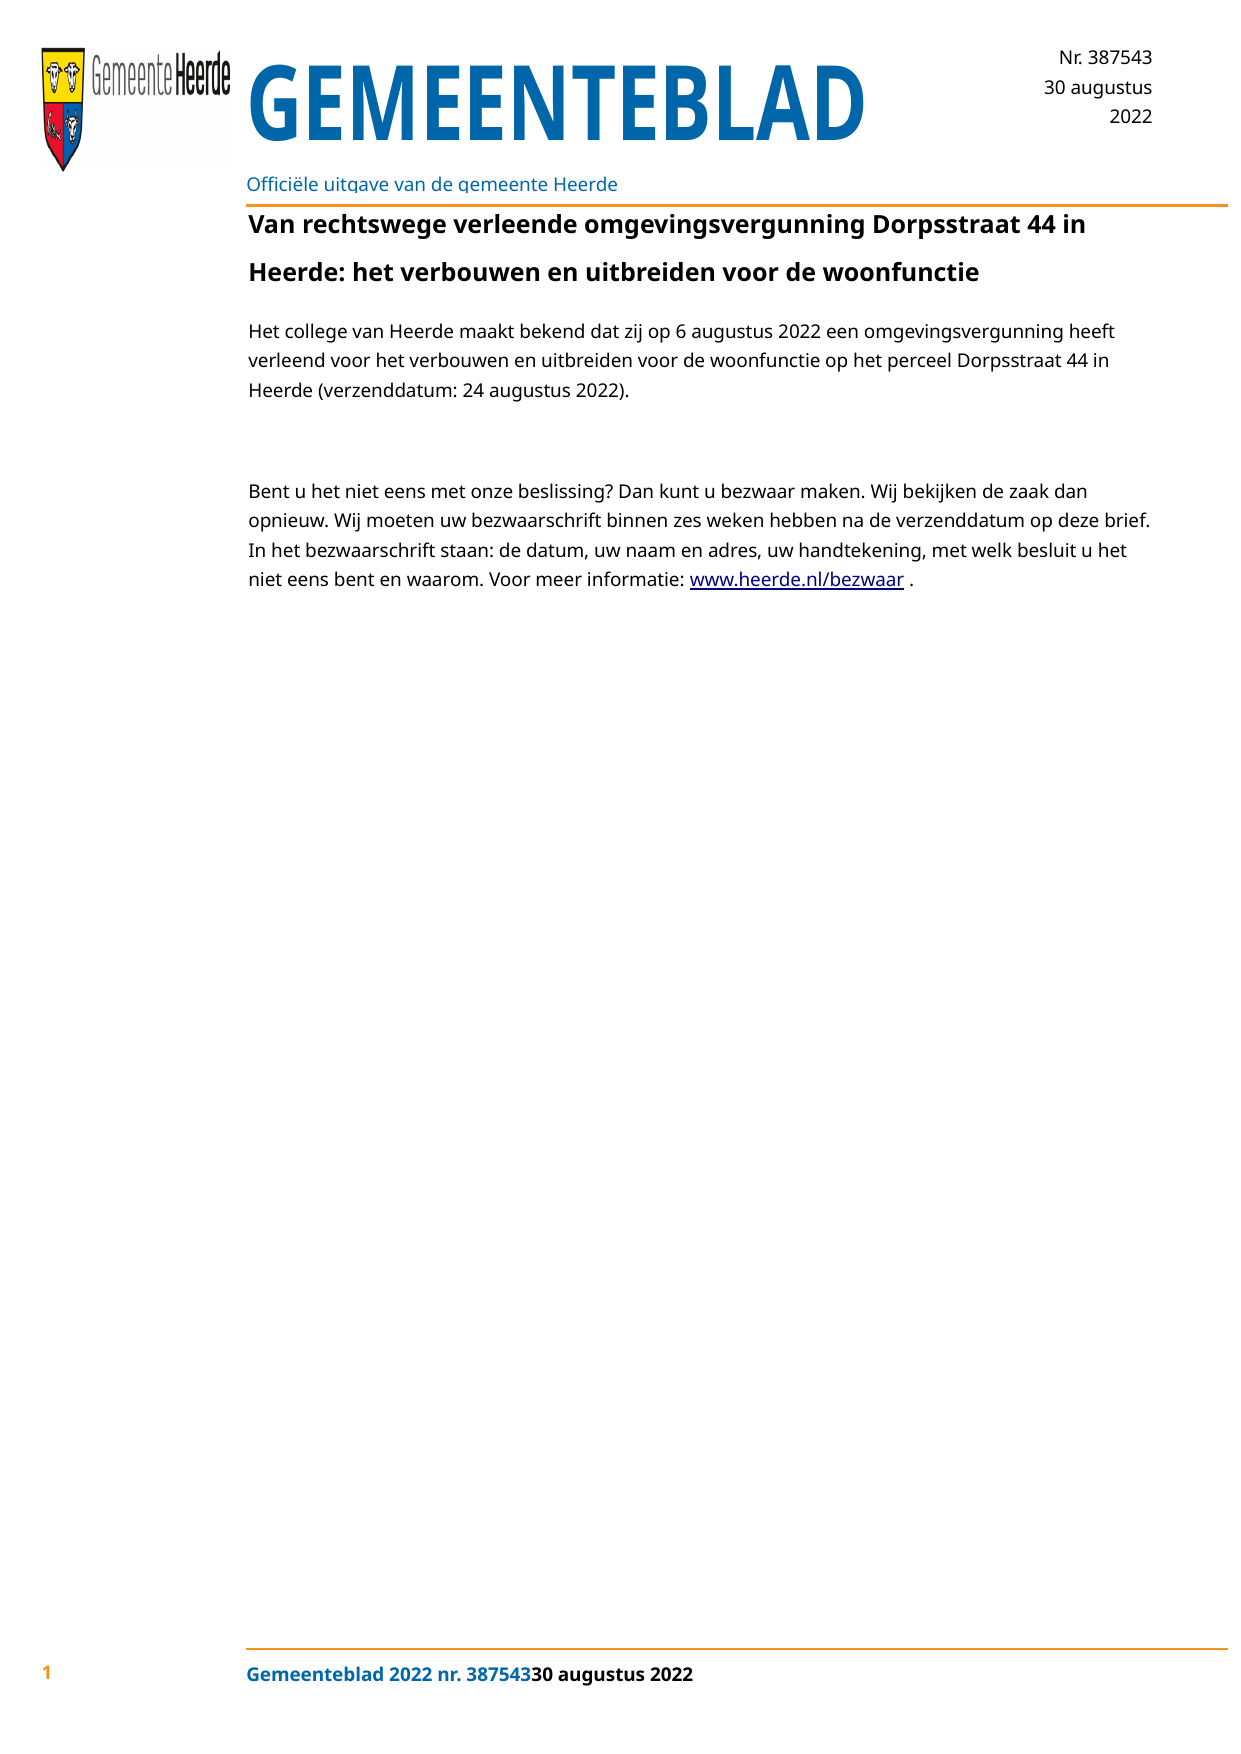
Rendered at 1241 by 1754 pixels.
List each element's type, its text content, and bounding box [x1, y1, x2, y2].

text Het college van Heerde maakt bekend dat zij op 6 augustus 2022 een omgevingsvergunning heeft verleend voor het verbouwen en uitbreiden voor de woonfunctie op het perceel Dorpsstraat 44 in Heerde (verzenddatum: 24 augustus 2022). [248, 318, 1152, 403]
picture [41, 47, 231, 172]
text Van rechtswege verleende omgevingsvergunning Dorpsstraat 44 in Heerde: het verbouwen en uitbreiden voor de woonfunctie [248, 207, 1152, 288]
text Bent u het niet eens met onze beslissing? Dan kunt u bezwaar maken. Wij bekijken de zaak dan opnieuw. Wij moeten uw bezwaarschrift binnen zes weken hebben na de verzenddatum op deze brief. In het bezwaarschrift staan: de datum, uw naam en adres, uw handtekening, met welk besluit u het niet eens bent en waarom. Voor meer informatie: www.heerde.nl/bezwaar . [248, 478, 1152, 592]
